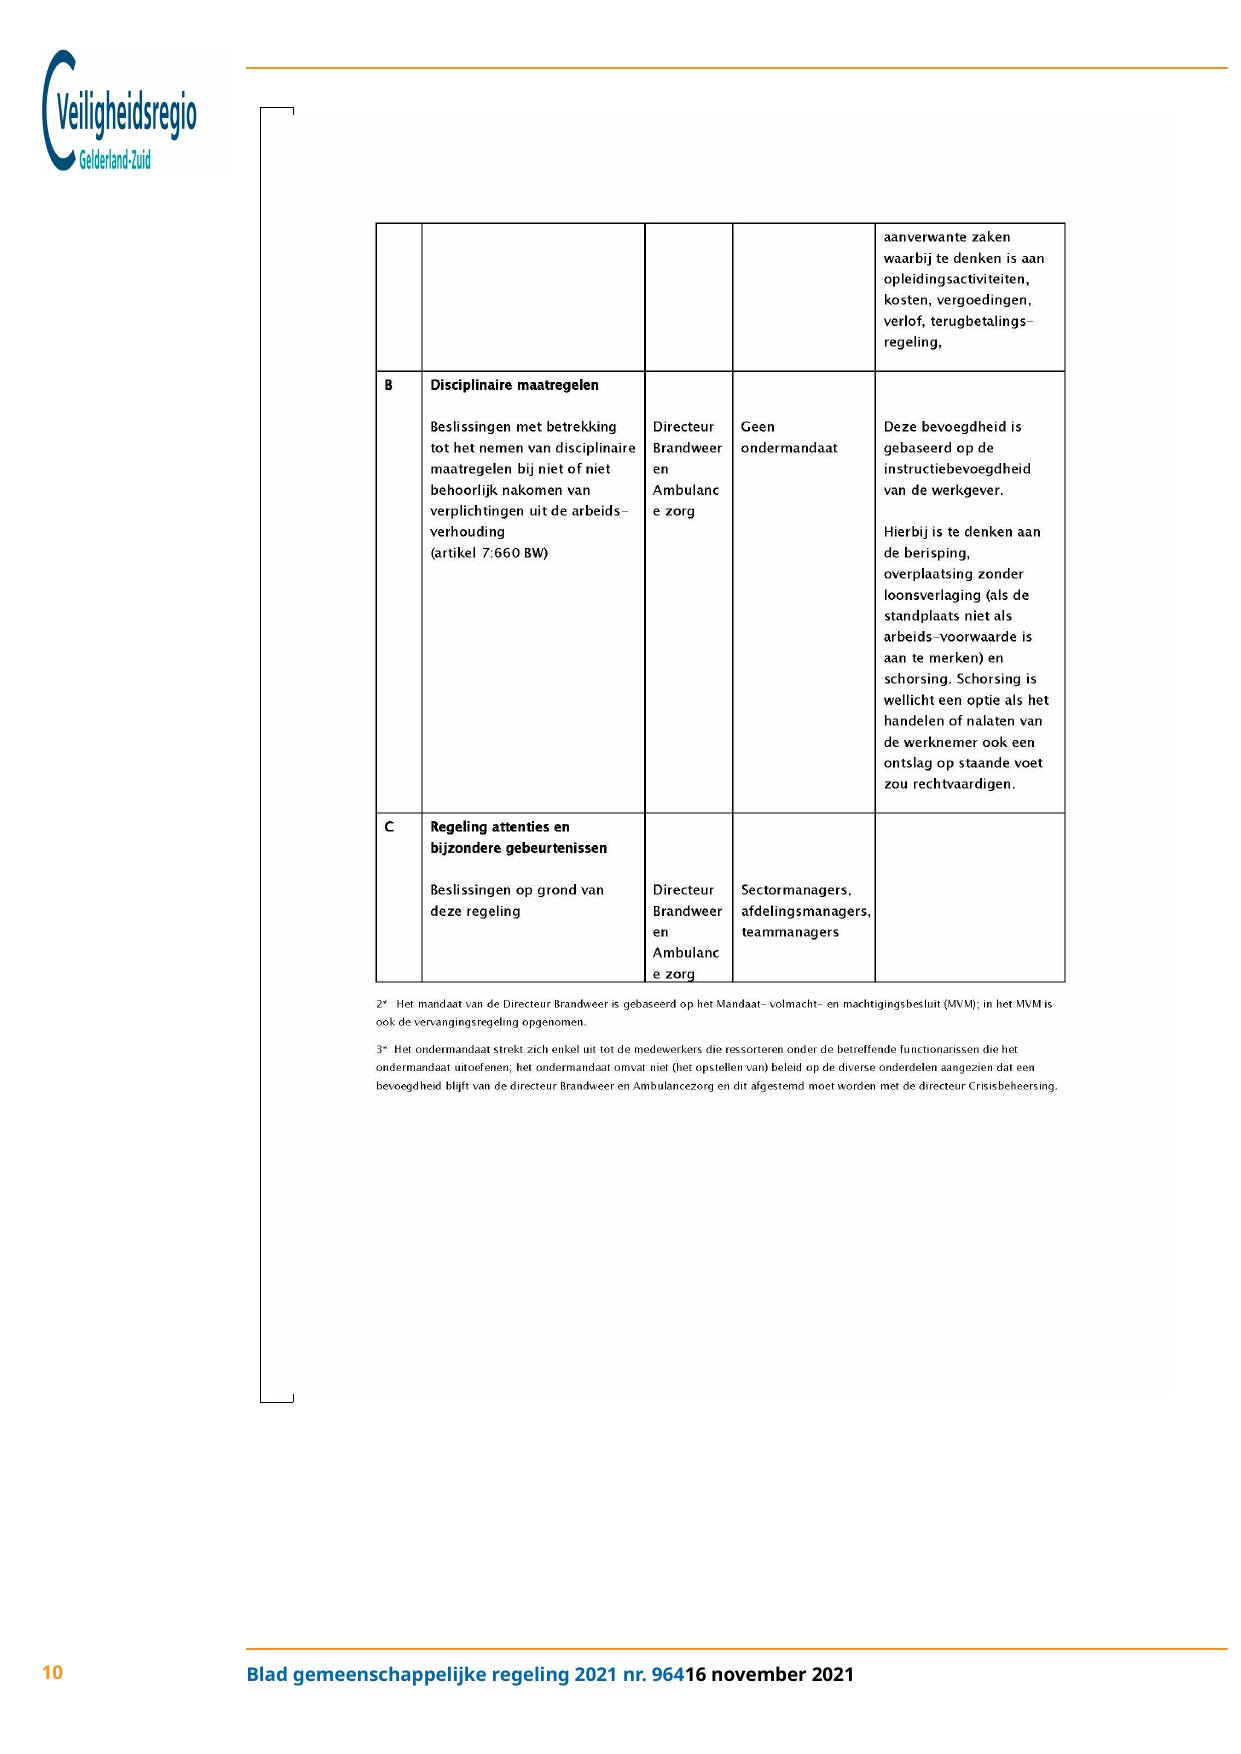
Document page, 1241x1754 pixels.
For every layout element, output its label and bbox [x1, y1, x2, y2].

picture [268, 115, 1173, 1394]
picture [41, 47, 231, 172]
